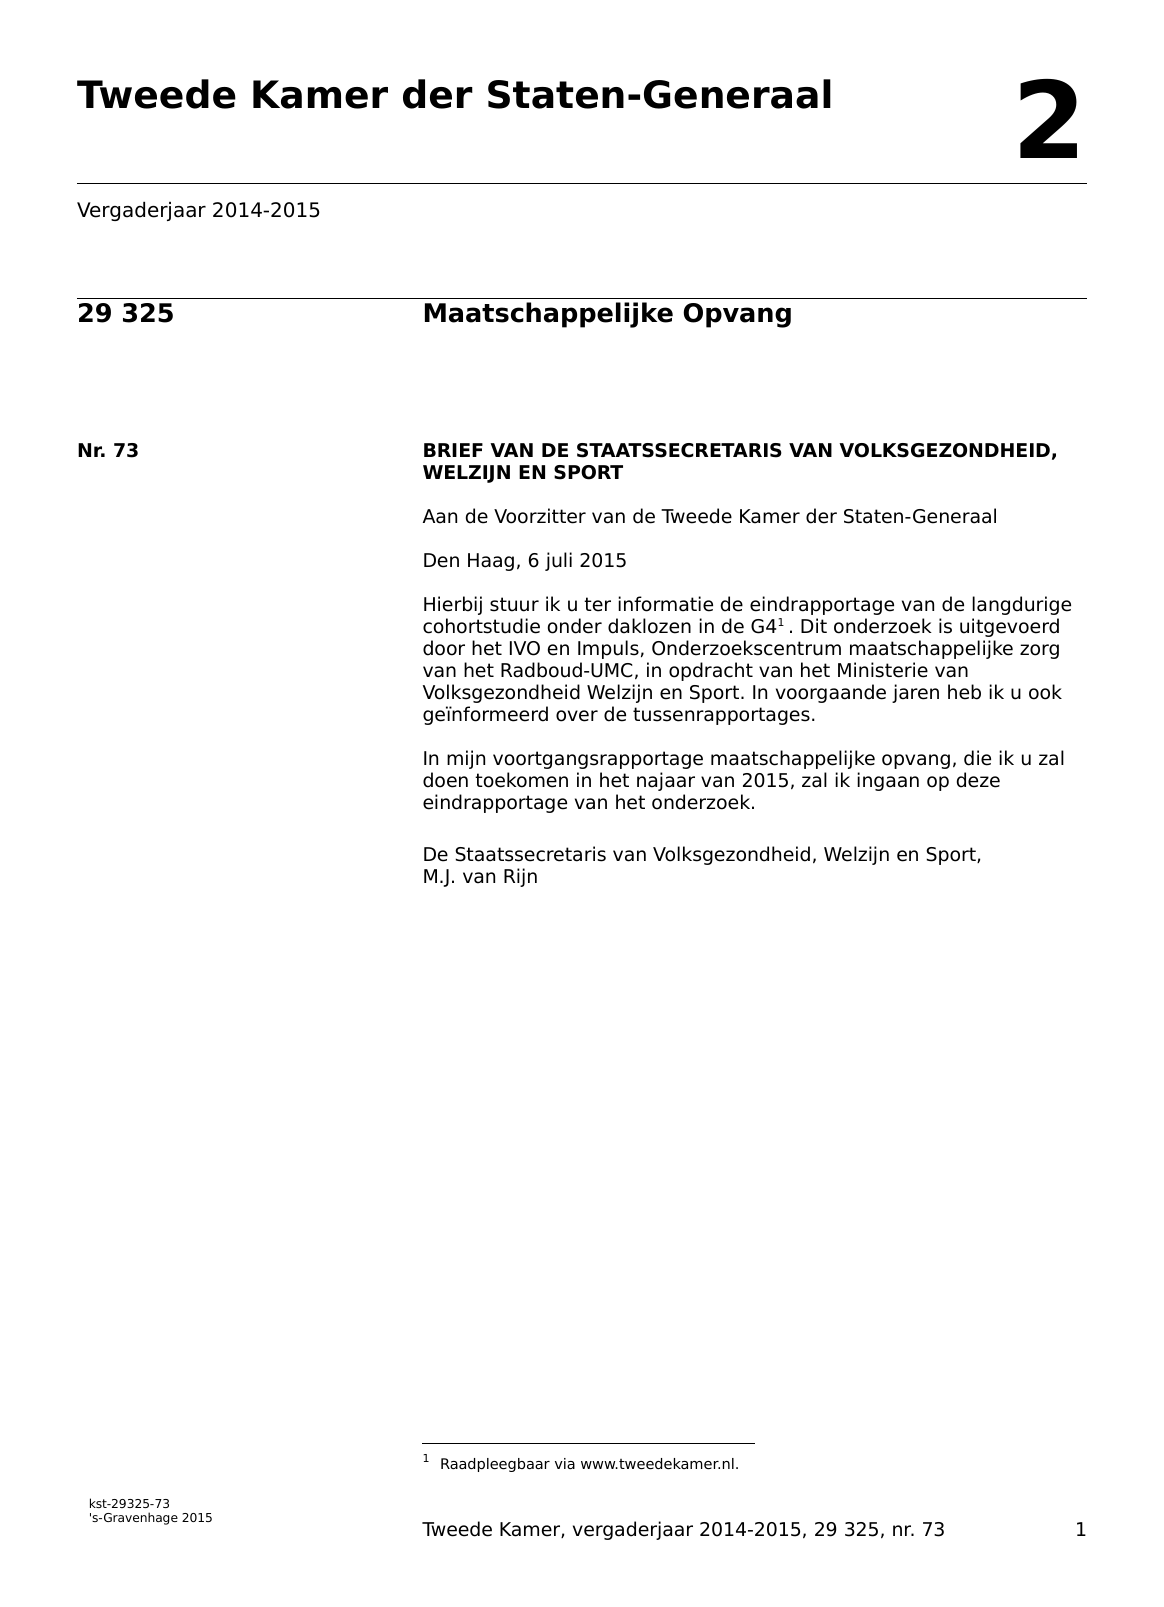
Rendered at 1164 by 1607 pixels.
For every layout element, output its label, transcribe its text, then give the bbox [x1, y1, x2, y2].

text kst-29325-73 [88, 1497, 323, 1511]
text Raadpleegbaar via www.tweedekamer.nl. [422, 1452, 1087, 1474]
subtitle Nr. 73 BRIEF VAN DE STAATSSECRETARIS VAN VOLKSGEZONDHEID, WELZIJN EN SPORT [77, 440, 1087, 484]
text De Staatssecretaris van Volksgezondheid, Welzijn en Sport, M.J. van Rijn [422, 844, 1087, 888]
table_header 2 [886, 59, 1087, 183]
text 's-Gravenhage 2015 [88, 1511, 323, 1525]
text In mijn voortgangsrapportage maatschappelijke opvang, die ik u zal doen toekomen in het najaar van 2015, zal ik ingaan op deze eindrapportage van het onderzoek. [422, 748, 1087, 814]
text Aan de Voorzitter van de Tweede Kamer der Staten-Generaal [422, 506, 1087, 528]
table_cell Vergaderjaar 2014-2015 [77, 184, 1087, 298]
text Den Haag, 6 juli 2015 [422, 550, 1087, 572]
table_header Tweede Kamer der Staten-Generaal [77, 59, 886, 183]
text Hierbij stuur ik u ter informatie de eindrapportage van de langdurige cohortstudie onder daklozen in de G4. Dit onderzoek is uitgevoerd door het IVO en Impuls, Onderzoekscentrum maatschappelijke zorg van het Radboud-UMC, in opdracht van het Ministerie van Volksgezondheid Welzijn en Sport. In voorgaande jaren heb ik u ook geïnformeerd over de tussenrapportages. [422, 594, 1087, 726]
subtitle 29 325 Maatschappelijke Opvang [77, 299, 1087, 329]
